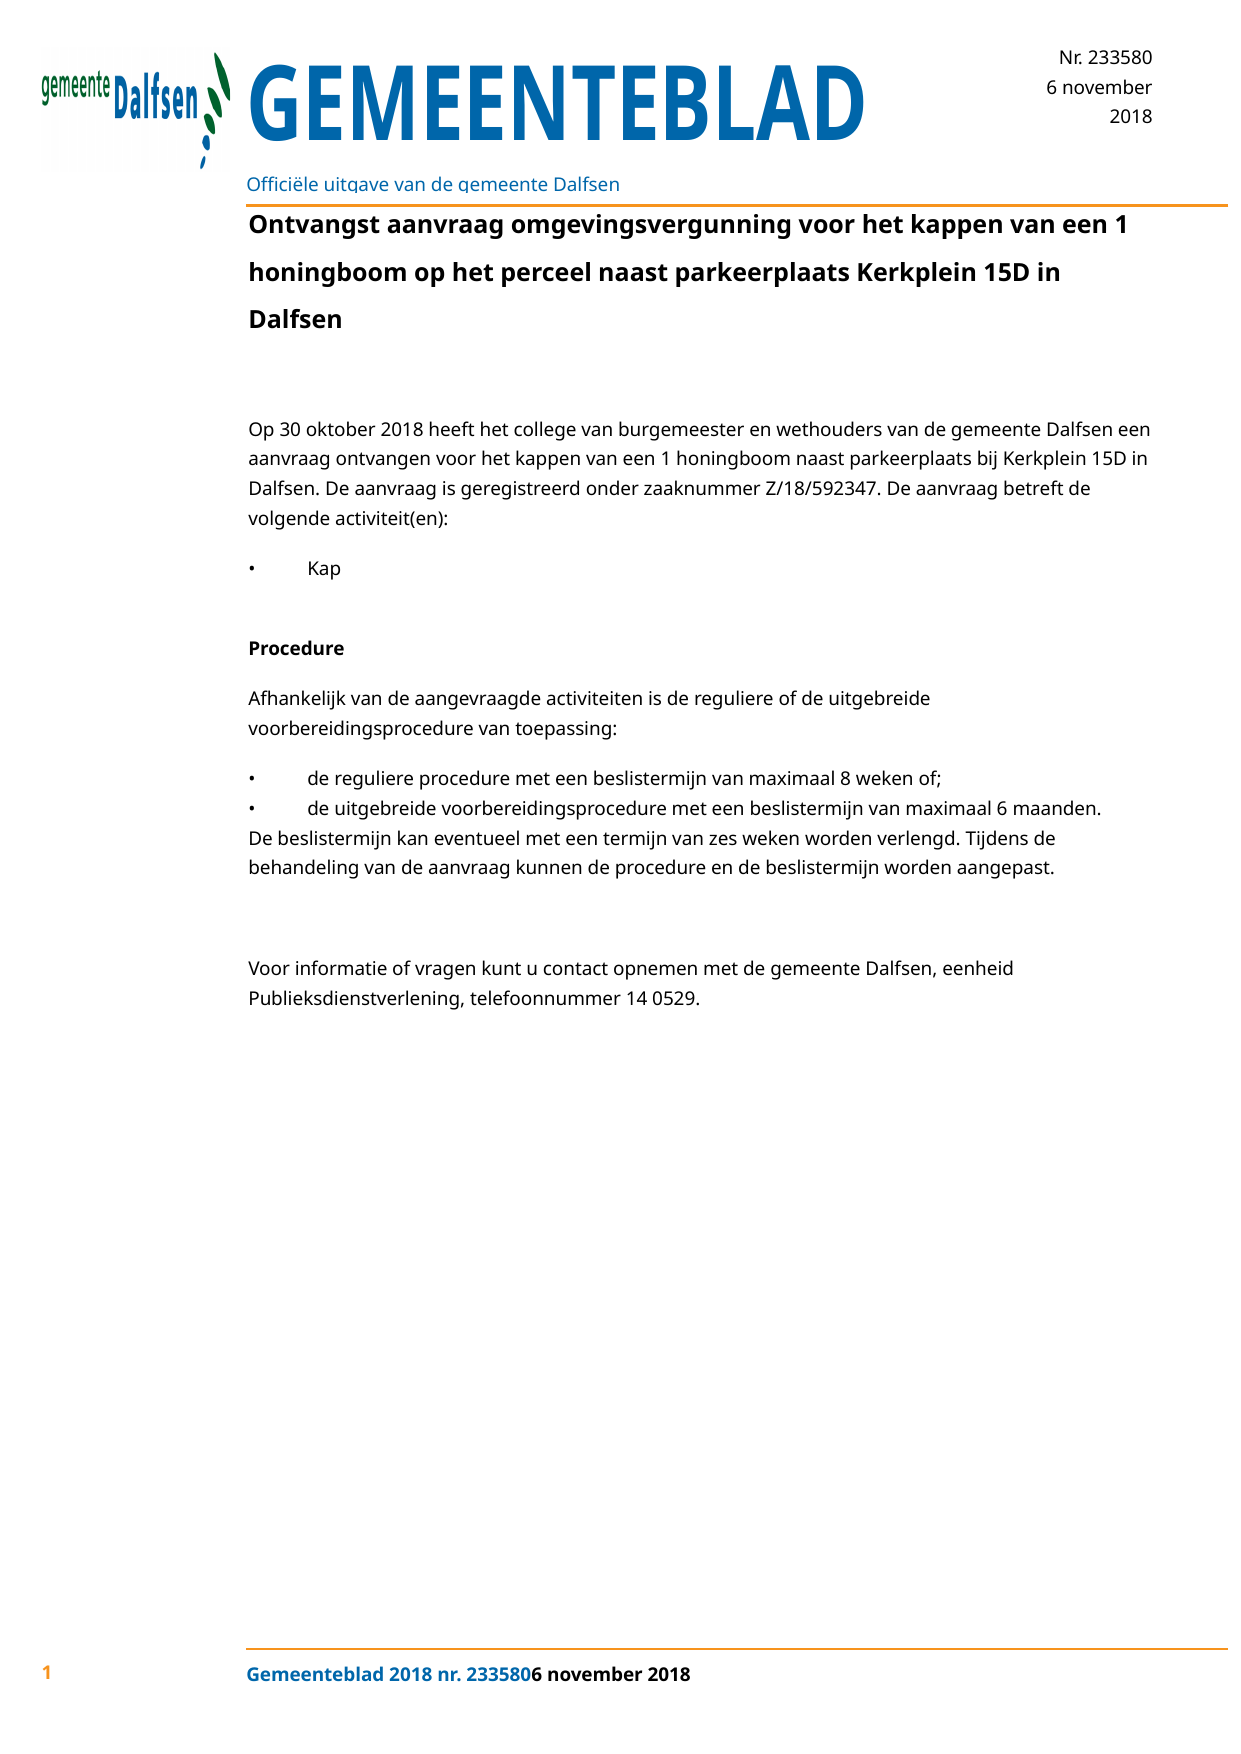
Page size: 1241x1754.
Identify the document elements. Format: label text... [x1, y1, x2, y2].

picture [41, 47, 231, 172]
text De beslistermijn kan eventueel met een termijn van zes weken worden verlengd. Tijdens de behandeling van de aanvraag kunnen de procedure en de beslistermijn worden aangepast. [248, 825, 1152, 880]
list de uitgebreide voorbereidingsprocedure met een beslistermijn van maximaal 6 maanden. [248, 795, 1152, 821]
text Voor informatie of vragen kunt u contact opnemen met de gemeente Dalfsen, eenheid Publieksdienstverlening, telefoonnummer 14 0529. [248, 955, 1152, 1010]
text Afhankelijk van de aangevraagde activiteiten is de reguliere of de uitgebreide voorbereidingsprocedure van toepassing: [248, 686, 1152, 741]
list de reguliere procedure met een beslistermijn van maximaal 8 weken of; [248, 766, 1152, 791]
text Procedure [248, 635, 1152, 661]
list Kap [248, 555, 1152, 581]
text Ontvangst aanvraag omgevingsvergunning voor het kappen van een 1 honingboom op het perceel naast parkeerplaats Kerkplein 15D in Dalfsen [248, 207, 1152, 336]
text Op 30 oktober 2018 heeft het college van burgemeester en wethouders van de gemeente Dalfsen een aanvraag ontvangen voor het kappen van een 1 honingboom naast parkeerplaats bij Kerkplein 15D in Dalfsen. De aanvraag is geregistreerd onder zaaknummer Z/18/592347. De aanvraag betreft de volgende activiteit(en): [248, 416, 1152, 530]
